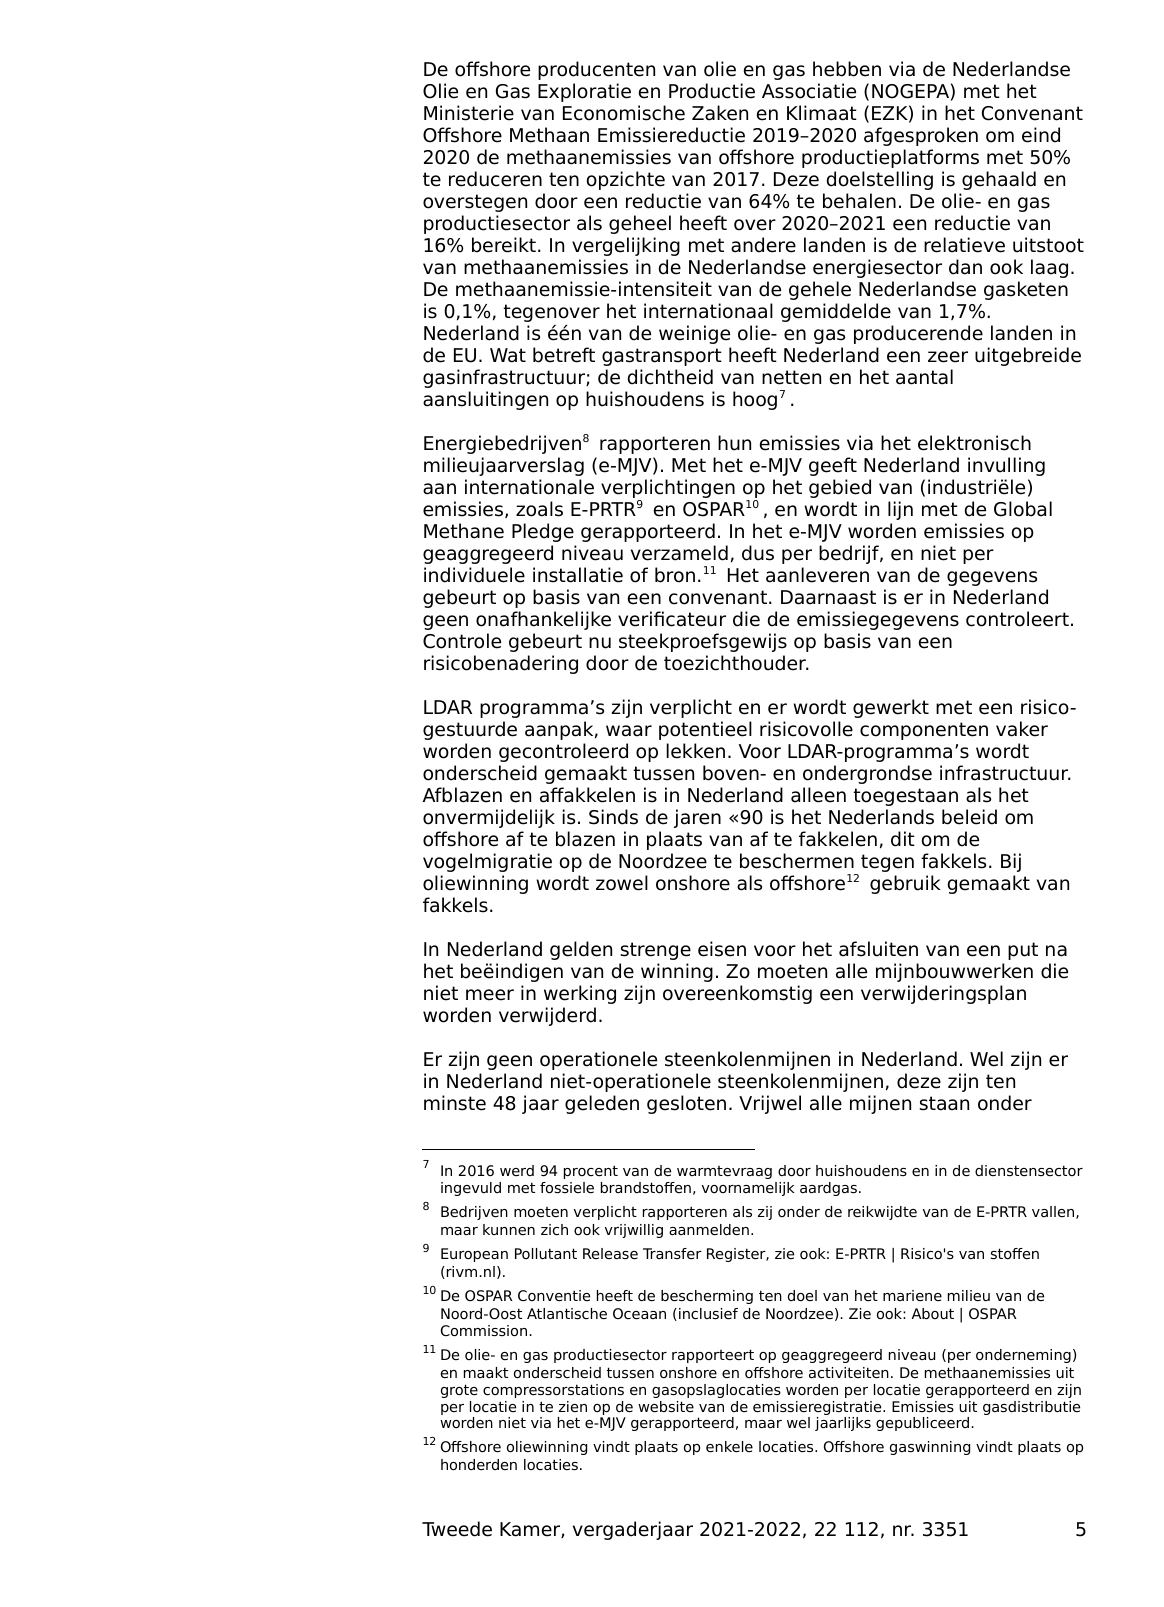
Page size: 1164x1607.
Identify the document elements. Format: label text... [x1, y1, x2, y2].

text Offshore oliewinning vindt plaats op enkele locaties. Offshore gaswinning vindt plaats op honderden locaties. [422, 1435, 1087, 1474]
text Energiebedrijven rapporteren hun emissies via het elektronisch milieujaarverslag (e-MJV). Met het e-MJV geeft Nederland invulling aan internationale verplichtingen op het gebied van (industriële) emissies, zoals E-PRTR en OSPAR, en wordt in lijn met de Global Methane Pledge gerapporteerd. In het e-MJV worden emissies op geaggregeerd niveau verzameld, dus per bedrijf, en niet per individuele installatie of bron. Het aanleveren van de gegevens gebeurt op basis van een convenant. Daarnaast is er in Nederland geen onafhankelijke verificateur die de emissiegegevens controleert. Controle gebeurt nu steekproefsgewijs op basis van een risicobenadering door de toezichthouder. [422, 433, 1087, 675]
text In Nederland gelden strenge eisen voor het afsluiten van een put na het beëindigen van de winning. Zo moeten alle mijnbouwwerken die niet meer in werking zijn overeenkomstig een verwijderingsplan worden verwijderd. [422, 939, 1087, 1027]
text Er zijn geen operationele steenkolenmijnen in Nederland. Wel zijn er in Nederland niet-operationele steenkolenmijnen, deze zijn ten minste 48 jaar geleden gesloten. Vrijwel alle mijnen staan onder [422, 1049, 1087, 1115]
text De offshore producenten van olie en gas hebben via de Nederlandse Olie en Gas Exploratie en Productie Associatie (NOGEPA) met het Ministerie van Economische Zaken en Klimaat (EZK) in het Convenant Offshore Methaan Emissiereductie 2019–2020 afgesproken om eind 2020 de methaanemissies van offshore productieplatforms met 50% te reduceren ten opzichte van 2017. Deze doelstelling is gehaald en overstegen door een reductie van 64% te behalen. De olie- en gas productiesector als geheel heeft over 2020–2021 een reductie van 16% bereikt. In vergelijking met andere landen is de relatieve uitstoot van methaanemissies in de Nederlandse energiesector dan ook laag. De methaanemissie-intensiteit van de gehele Nederlandse gasketen is 0,1%, tegenover het internationaal gemiddelde van 1,7%. Nederland is één van de weinige olie- en gas producerende landen in de EU. Wat betreft gastransport heeft Nederland een zeer uitgebreide gasinfrastructuur; de dichtheid van netten en het aantal aansluitingen op huishoudens is hoog. [422, 59, 1087, 411]
text In 2016 werd 94 procent van de warmtevraag door huishoudens en in de dienstensector ingevuld met fossiele brandstoffen, voornamelijk aardgas. [422, 1158, 1087, 1197]
text LDAR programma’s zijn verplicht en er wordt gewerkt met een risico-gestuurde aanpak, waar potentieel risicovolle componenten vaker worden gecontroleerd op lekken. Voor LDAR-programma’s wordt onderscheid gemaakt tussen boven- en ondergrondse infrastructuur. Afblazen en affakkelen is in Nederland alleen toegestaan als het onvermijdelijk is. Sinds de jaren «90 is het Nederlands beleid om offshore af te blazen in plaats van af te fakkelen, dit om de vogelmigratie op de Noordzee te beschermen tegen fakkels. Bij oliewinning wordt zowel onshore als offshore gebruik gemaakt van fakkels. [422, 697, 1087, 917]
text European Pollutant Release Transfer Register, zie ook: E-PRTR | Risico's van stoffen (rivm.nl). [422, 1242, 1087, 1281]
text De olie- en gas productiesector rapporteert op geaggregeerd niveau (per onderneming) en maakt onderscheid tussen onshore en offshore activiteiten. De methaanemissies uit grote compressorstations en gasopslaglocaties worden per locatie gerapporteerd en zijn per locatie in te zien op de website van de emissieregistratie. Emissies uit gasdistributie worden niet via het e-MJV gerapporteerd, maar wel jaarlijks gepubliceerd. [422, 1343, 1087, 1432]
text Bedrijven moeten verplicht rapporteren als zij onder de reikwijdte van de E-PRTR vallen, maar kunnen zich ook vrijwillig aanmelden. [422, 1200, 1087, 1239]
text De OSPAR Conventie heeft de bescherming ten doel van het mariene milieu van de Noord-Oost Atlantische Oceaan (inclusief de Noordzee). Zie ook: About | OSPAR Commission. [422, 1284, 1087, 1340]
